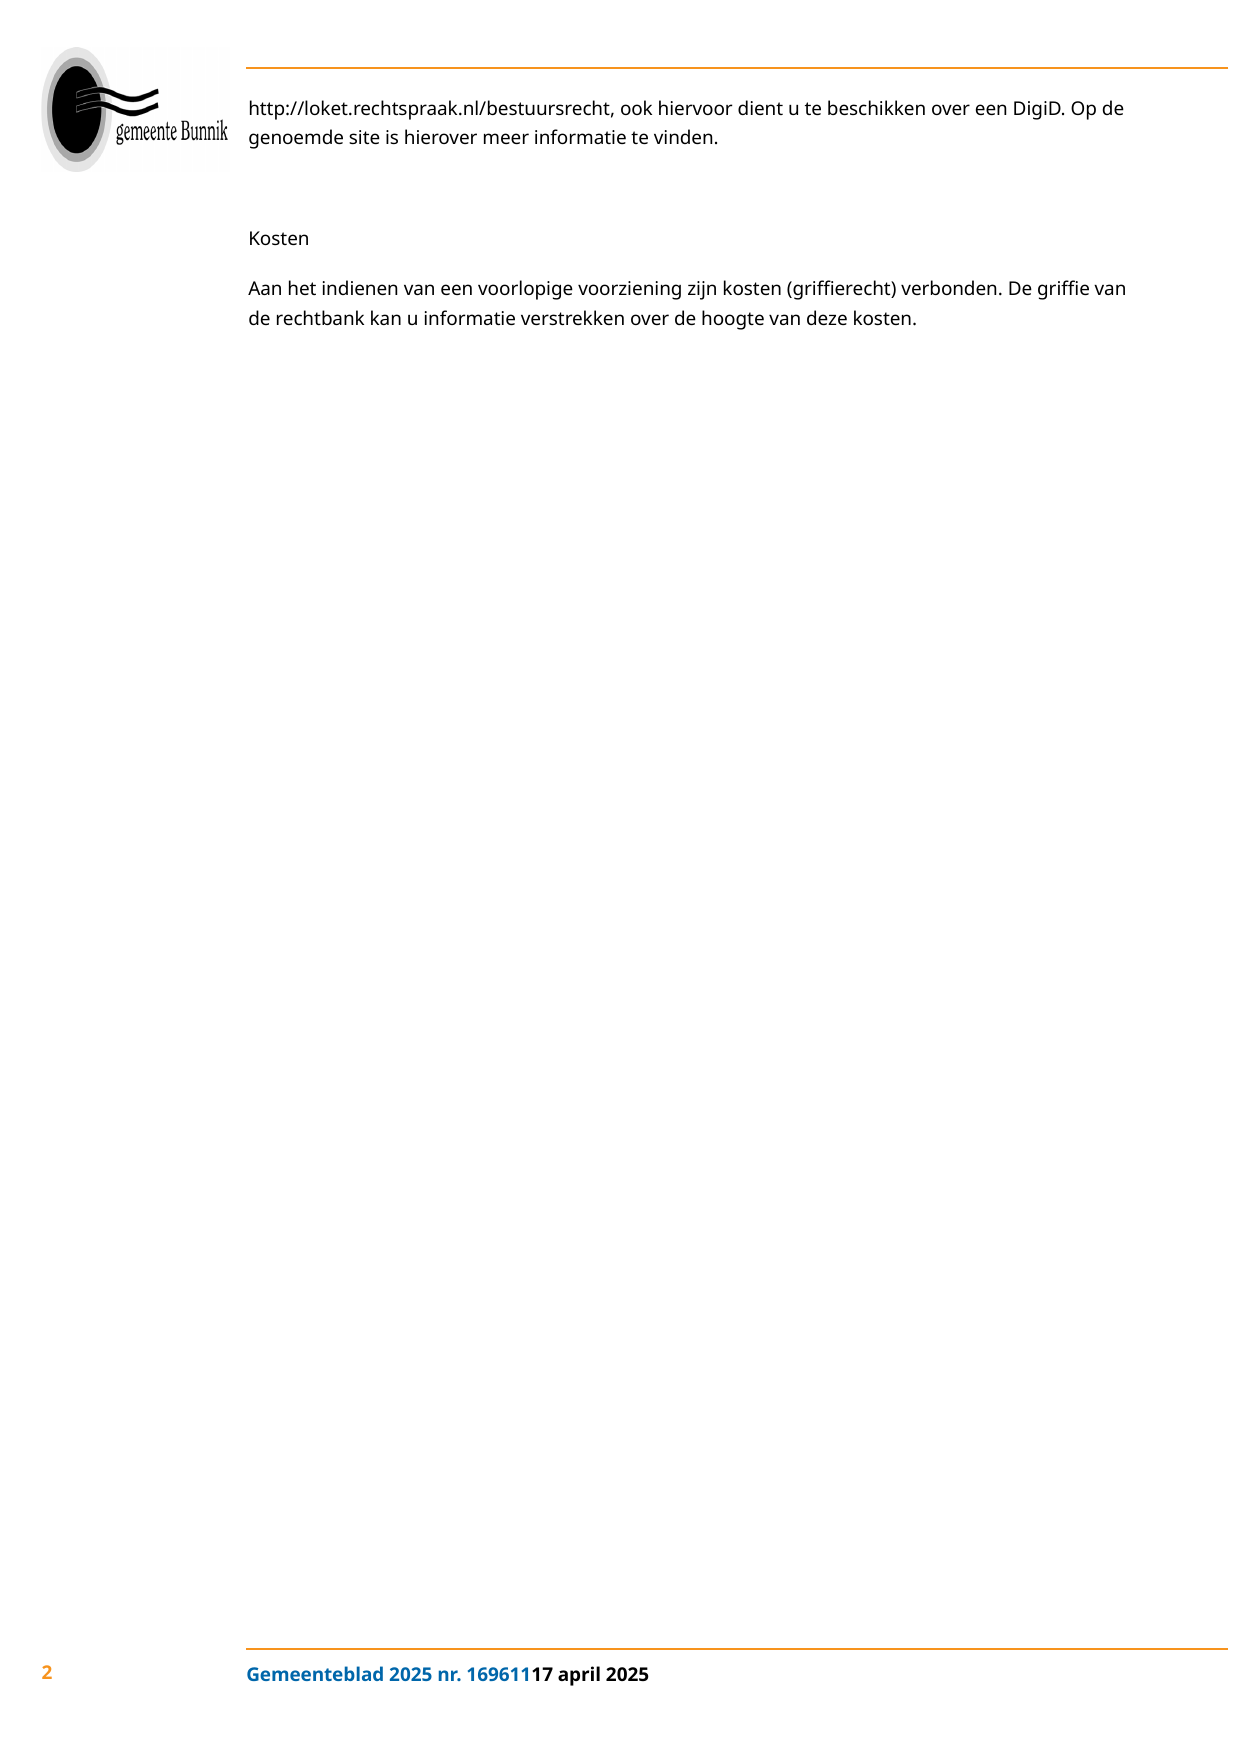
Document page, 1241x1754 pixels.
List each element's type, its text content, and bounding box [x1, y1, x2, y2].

picture [41, 47, 231, 172]
text http://loket.rechtspraak.nl/bestuursrecht, ook hiervoor dient u te beschikken over een DigiD. Op de genoemde site is hierover meer informatie te vinden. [248, 95, 1152, 150]
text Kosten [248, 225, 1152, 251]
text Aan het indienen van een voorlopige voorziening zijn kosten (griffierecht) verbonden. De griffie van de rechtbank kan u informatie verstrekken over de hoogte van deze kosten. [248, 276, 1152, 331]
